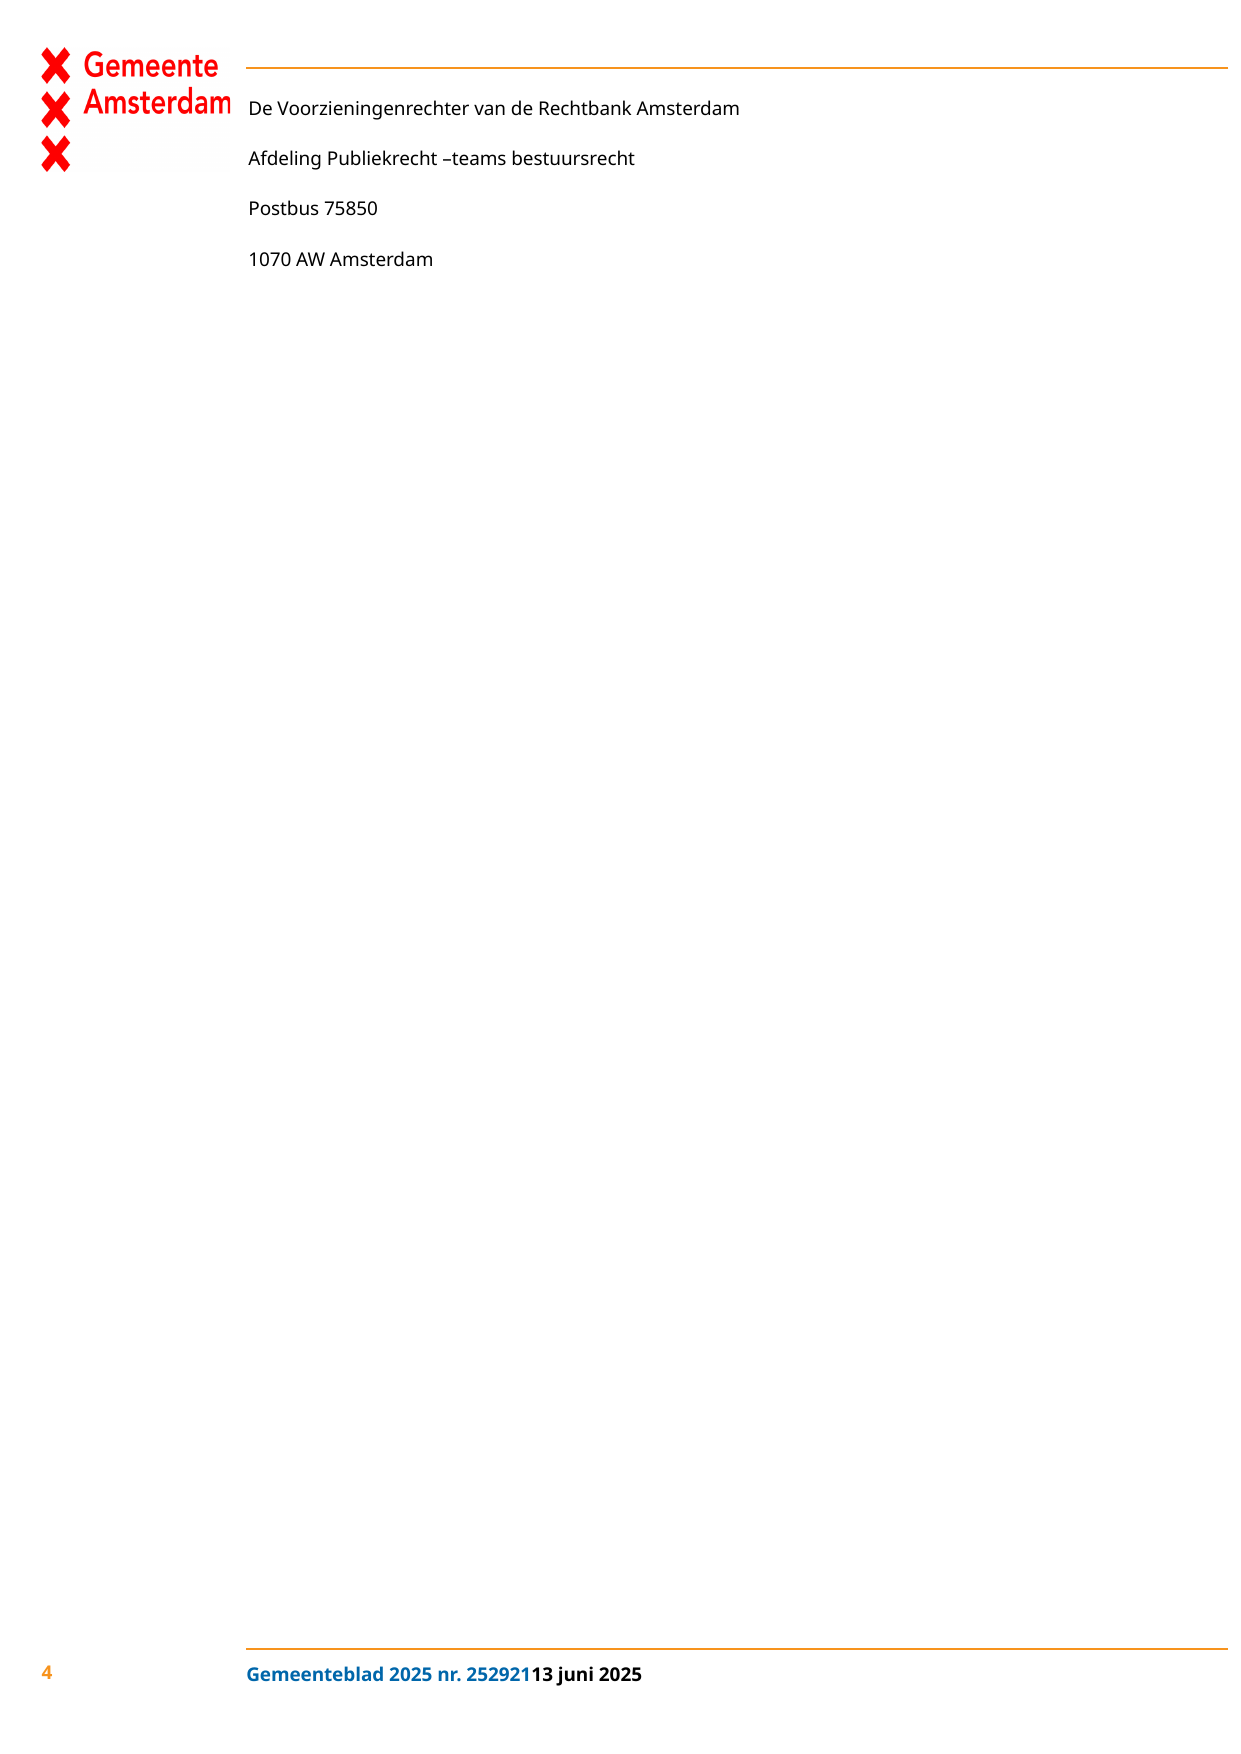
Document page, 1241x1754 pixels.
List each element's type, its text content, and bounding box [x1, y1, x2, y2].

text 1070 AW Amsterdam [248, 246, 1152, 272]
text Afdeling Publiekrecht –teams bestuursrecht [248, 145, 1152, 171]
text De Voorzieningenrechter van de Rechtbank Amsterdam [248, 95, 1152, 121]
picture [41, 47, 231, 172]
text Postbus 75850 [248, 196, 1152, 221]
